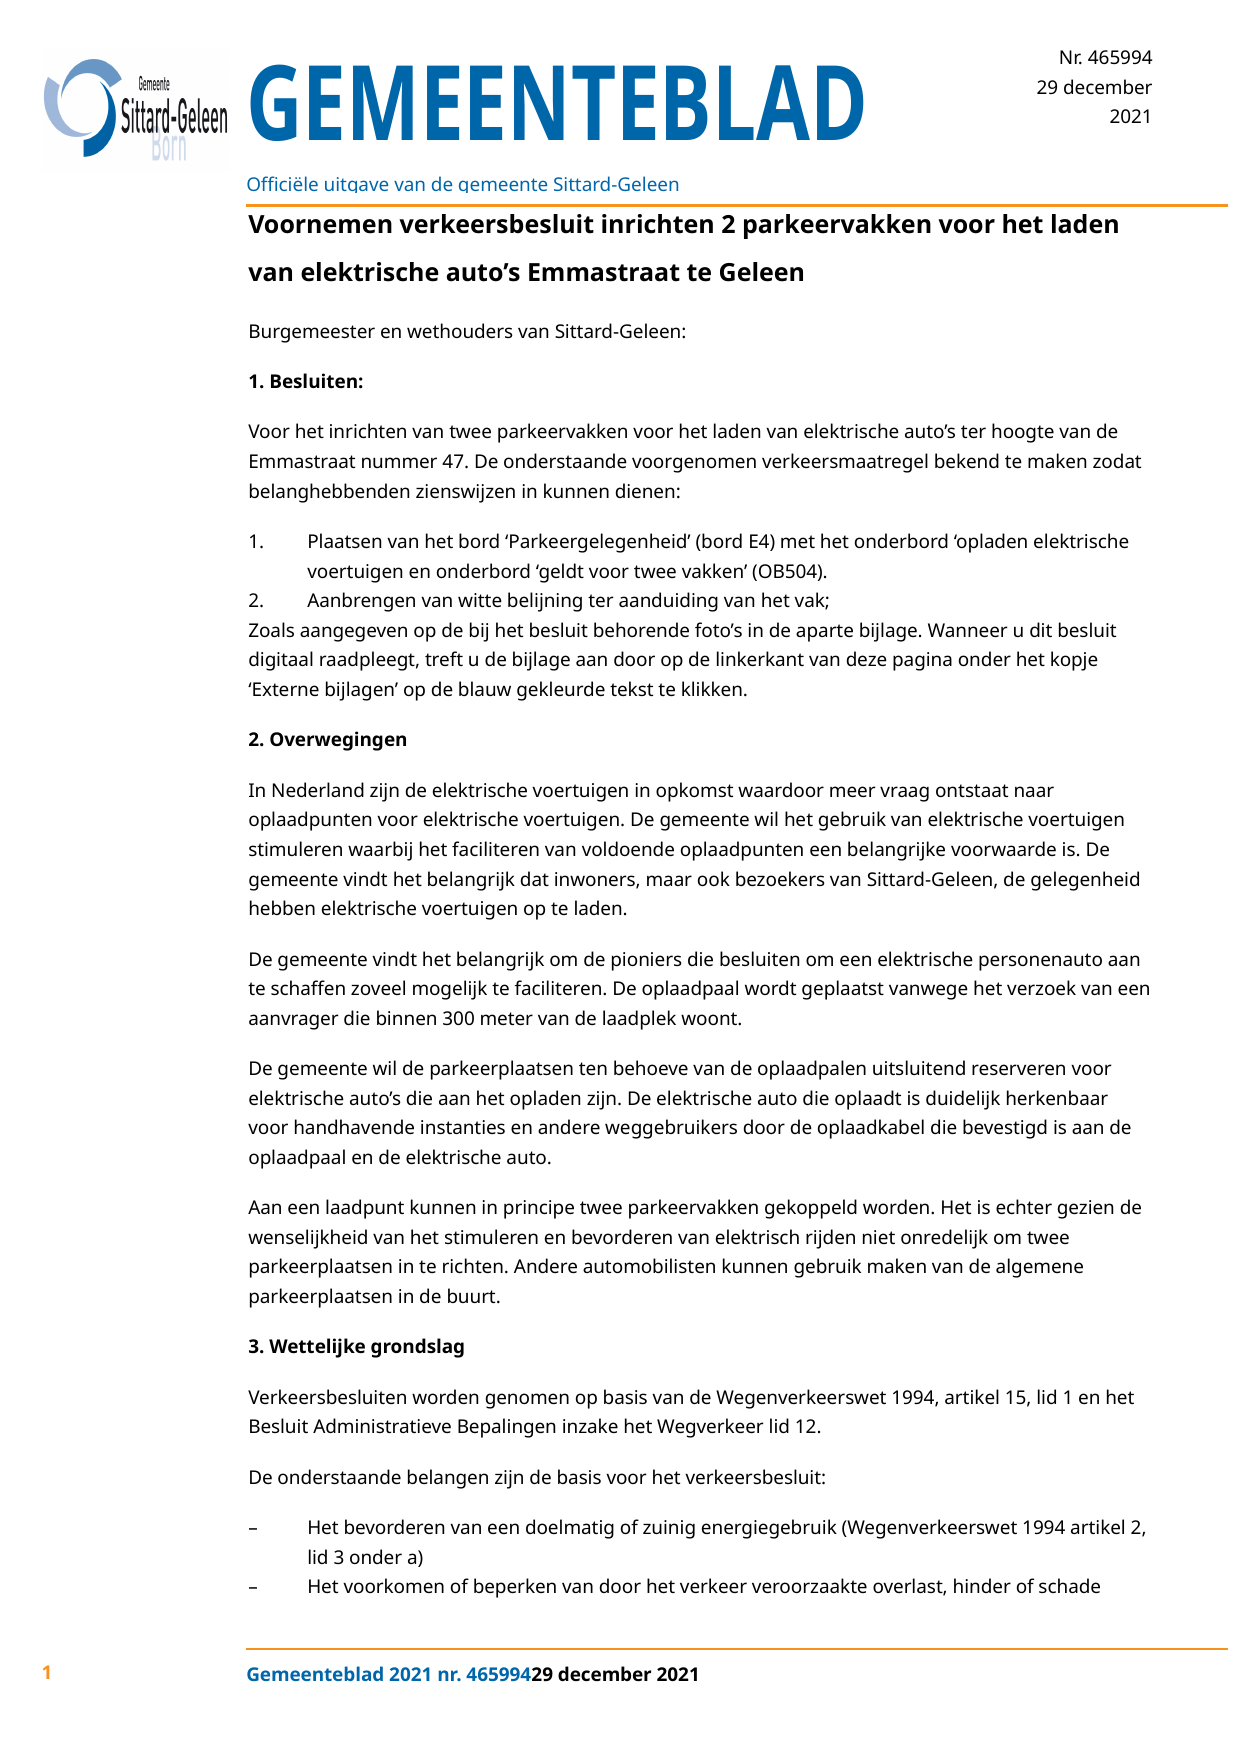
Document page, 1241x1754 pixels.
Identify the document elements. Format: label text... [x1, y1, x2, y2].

text Aan een laadpunt kunnen in principe twee parkeervakken gekoppeld worden. Het is echter gezien de wenselijkheid van het stimuleren en bevorderen van elektrisch rijden niet onredelijk om twee parkeerplaatsen in te richten. Andere automobilisten kunnen gebruik maken van de algemene parkeerplaatsen in de buurt. [248, 1194, 1152, 1309]
picture [41, 47, 231, 172]
text De gemeente wil de parkeerplaatsen ten behoeve van de oplaadpalen uitsluitend reserveren voor elektrische auto’s die aan het opladen zijn. De elektrische auto die oplaadt is duidelijk herkenbaar voor handhavende instanties en andere weggebruikers door de oplaadkabel die bevestigd is aan de oplaadpaal en de elektrische auto. [248, 1055, 1152, 1170]
list Het bevorderen van een doelmatig of zuinig energiegebruik (Wegenverkeerswet 1994 artikel 2, lid 3 onder a) [248, 1514, 1152, 1570]
text Verkeersbesluiten worden genomen op basis van de Wegenverkeerswet 1994, artikel 15, lid 1 en het Besluit Administratieve Bepalingen inzake het Wegverkeer lid 12. [248, 1384, 1152, 1439]
text 1. Besluiten: [248, 368, 1152, 394]
text De onderstaande belangen zijn de basis voor het verkeersbesluit: [248, 1464, 1152, 1490]
text Voor het inrichten van twee parkeervakken voor het laden van elektrische auto’s ter hoogte van de Emmastraat nummer 47. De onderstaande voorgenomen verkeersmaatregel bekend te maken zodat belanghebbenden zienswijzen in kunnen dienen: [248, 419, 1152, 504]
text 2. Overwegingen [248, 727, 1152, 752]
text De gemeente vindt het belangrijk om de pioniers die besluiten om een elektrische personenauto aan te schaffen zoveel mogelijk te faciliteren. De oplaadpaal wordt geplaatst vanwege het verzoek van een aanvrager die binnen 300 meter van de laadplek woont. [248, 946, 1152, 1031]
list Het voorkomen of beperken van door het verkeer veroorzaakte overlast, hinder of schade [248, 1574, 1152, 1599]
list Plaatsen van het bord ‘Parkeergelegenheid’ (bord E4) met het onderbord ‘opladen elektrische voertuigen en onderbord ‘geldt voor twee vakken’ (OB504). [248, 528, 1152, 584]
list Aanbrengen van witte belijning ter aanduiding van het vak; [248, 587, 1152, 613]
text In Nederland zijn de elektrische voertuigen in opkomst waardoor meer vraag ontstaat naar oplaadpunten voor elektrische voertuigen. De gemeente wil het gebruik van elektrische voertuigen stimuleren waarbij het faciliteren van voldoende oplaadpunten een belangrijke voorwaarde is. De gemeente vindt het belangrijk dat inwoners, maar ook bezoekers van Sittard-Geleen, de gelegenheid hebben elektrische voertuigen op te laden. [248, 777, 1152, 921]
text Voornemen verkeersbesluit inrichten 2 parkeervakken voor het laden van elektrische auto’s Emmastraat te Geleen [248, 207, 1152, 288]
text Burgemeester en wethouders van Sittard-Geleen: [248, 318, 1152, 344]
text Zoals aangegeven op de bij het besluit behorende foto’s in de aparte bijlage. Wanneer u dit besluit digitaal raadpleegt, treft u de bijlage aan door op de linkerkant van deze pagina onder het kopje ‘Externe bijlagen’ op de blauw gekleurde tekst te klikken. [248, 617, 1152, 702]
text 3. Wettelijke grondslag [248, 1334, 1152, 1359]
